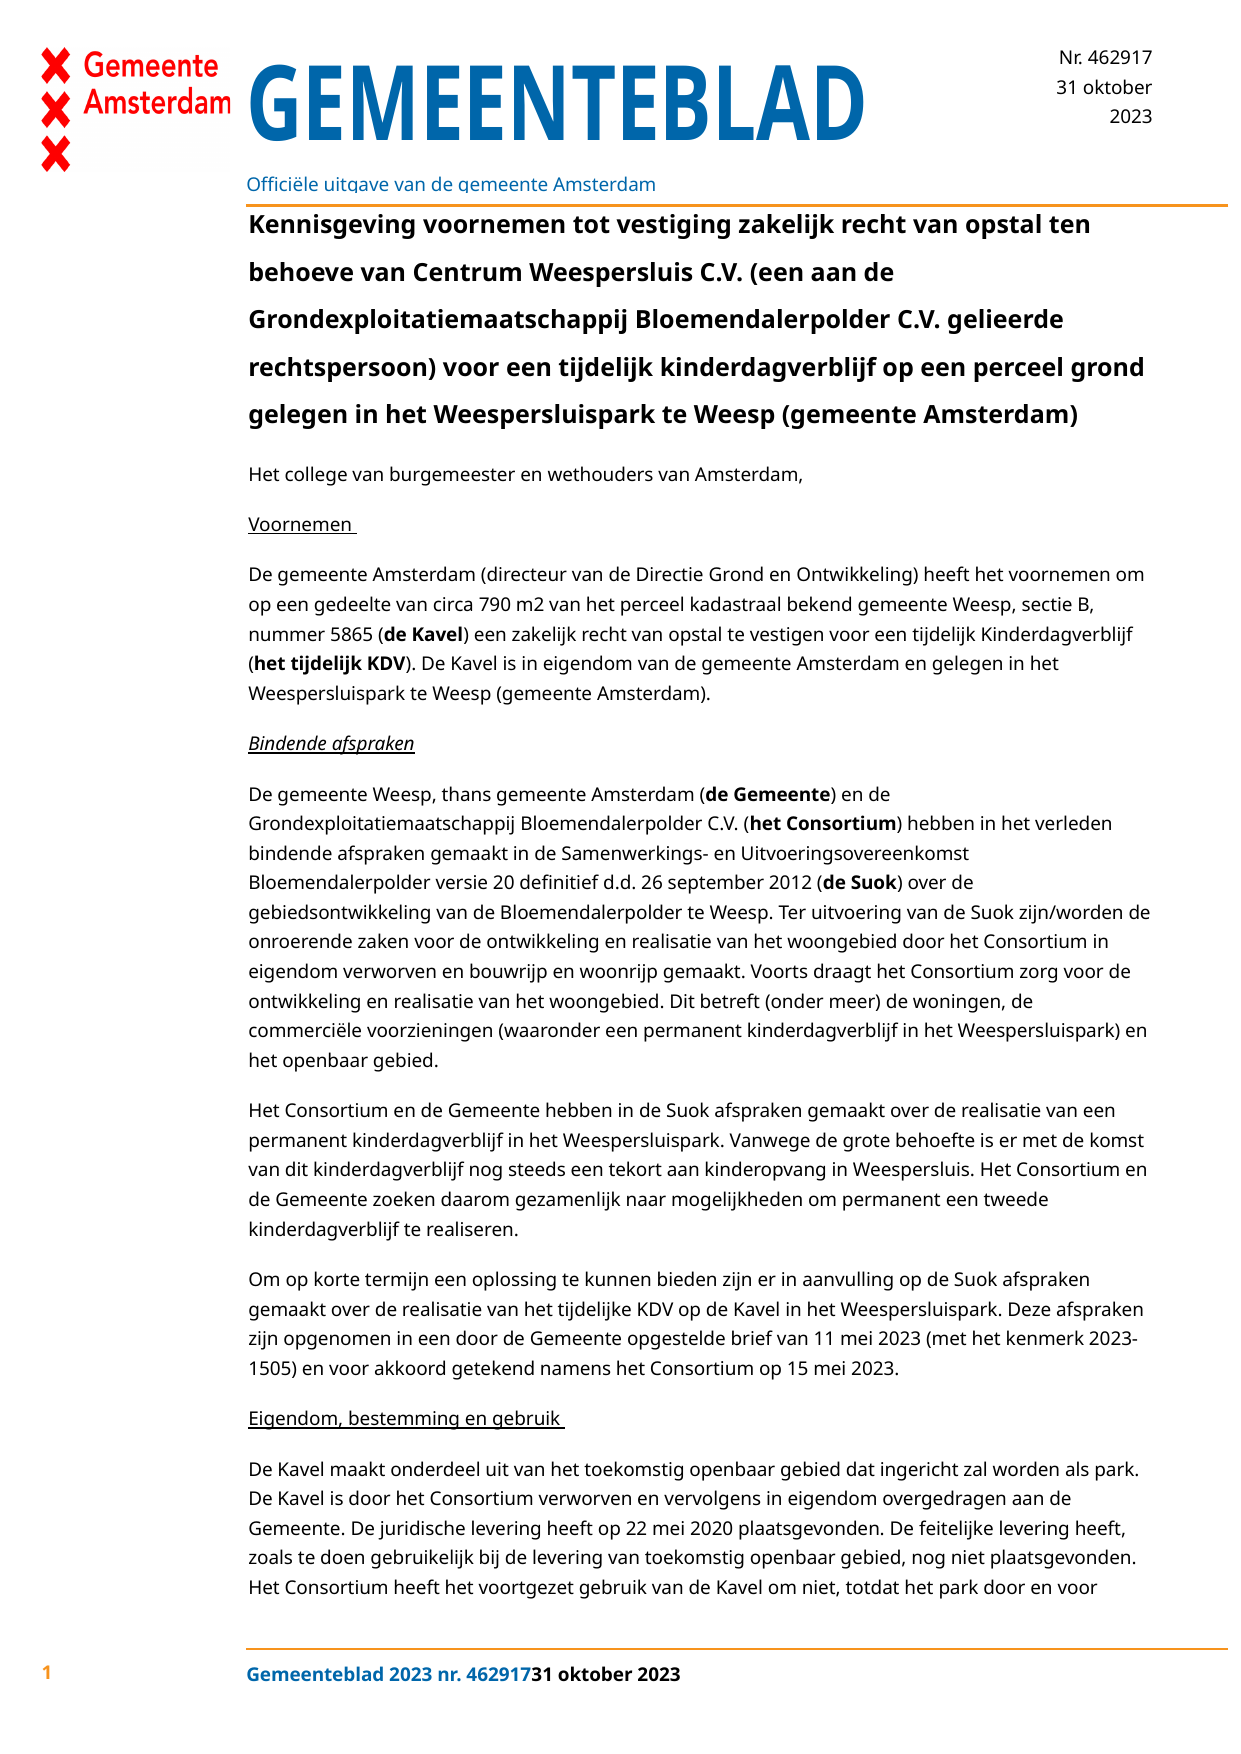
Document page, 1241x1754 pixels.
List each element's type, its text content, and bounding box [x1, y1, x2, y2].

picture [41, 47, 231, 172]
text De gemeente Amsterdam (directeur van de Directie Grond en Ontwikkeling) heeft het voornemen om op een gedeelte van circa 790 m2 van het perceel kadastraal bekend gemeente Weesp, sectie B, nummer 5865 (de Kavel) een zakelijk recht van opstal te vestigen voor een tijdelijk Kinderdagverblijf (het tijdelijk KDV). De Kavel is in eigendom van de gemeente Amsterdam en gelegen in het Weespersluispark te Weesp (gemeente Amsterdam). [248, 562, 1152, 706]
text Voornemen [248, 511, 1152, 537]
text Om op korte termijn een oplossing te kunnen bieden zijn er in aanvulling op de Suok afspraken gemaakt over de realisatie van het tijdelijke KDV op de Kavel in het Weespersluispark. Deze afspraken zijn opgenomen in een door de Gemeente opgestelde brief van 11 mei 2023 (met het kenmerk 2023-1505) en voor akkoord getekend namens het Consortium op 15 mei 2023. [248, 1266, 1152, 1381]
text Kennisgeving voornemen tot vestiging zakelijk recht van opstal ten behoeve van Centrum Weespersluis C.V. (een aan de Grondexploitatiemaatschappij Bloemendalerpolder C.V. gelieerde rechtspersoon) voor een tijdelijk kinderdagverblijf op een perceel grond gelegen in het Weespersluispark te Weesp (gemeente Amsterdam) [248, 207, 1152, 431]
text Het college van burgemeester en wethouders van Amsterdam, [248, 461, 1152, 486]
text Eigendom, bestemming en gebruik [248, 1405, 1152, 1431]
text De gemeente Weesp, thans gemeente Amsterdam (de Gemeente) en de Grondexploitatiemaatschappij Bloemendalerpolder C.V. (het Consortium) hebben in het verleden bindende afspraken gemaakt in de Samenwerkings- en Uitvoeringsovereenkomst Bloemendalerpolder versie 20 definitief d.d. 26 september 2012 (de Suok) over de gebiedsontwikkeling van de Bloemendalerpolder te Weesp. Ter uitvoering van de Suok zijn/worden de onroerende zaken voor de ontwikkeling en realisatie van het woongebied door het Consortium in eigendom verworven en bouwrijp en woonrijp gemaakt. Voorts draagt het Consortium zorg voor de ontwikkeling en realisatie van het woongebied. Dit betreft (onder meer) de woningen, de commerciële voorzieningen (waaronder een permanent kinderdagverblijf in het Weespersluispark) en het openbaar gebied. [248, 781, 1152, 1073]
text Bindende afspraken [248, 730, 1152, 756]
text De Kavel maakt onderdeel uit van het toekomstig openbaar gebied dat ingericht zal worden als park. De Kavel is door het Consortium verworven en vervolgens in eigendom overgedragen aan de Gemeente. De juridische levering heeft op 22 mei 2020 plaatsgevonden. De feitelijke levering heeft, zoals te doen gebruikelijk bij de levering van toekomstig openbaar gebied, nog niet plaatsgevonden. Het Consortium heeft het voortgezet gebruik van de Kavel om niet, totdat het park door en voor [248, 1456, 1152, 1600]
text Het Consortium en de Gemeente hebben in de Suok afspraken gemaakt over de realisatie van een permanent kinderdagverblijf in het Weespersluispark. Vanwege de grote behoefte is er met de komst van dit kinderdagverblijf nog steeds een tekort aan kinderopvang in Weespersluis. Het Consortium en de Gemeente zoeken daarom gezamenlijk naar mogelijkheden om permanent een tweede kinderdagverblijf te realiseren. [248, 1097, 1152, 1241]
